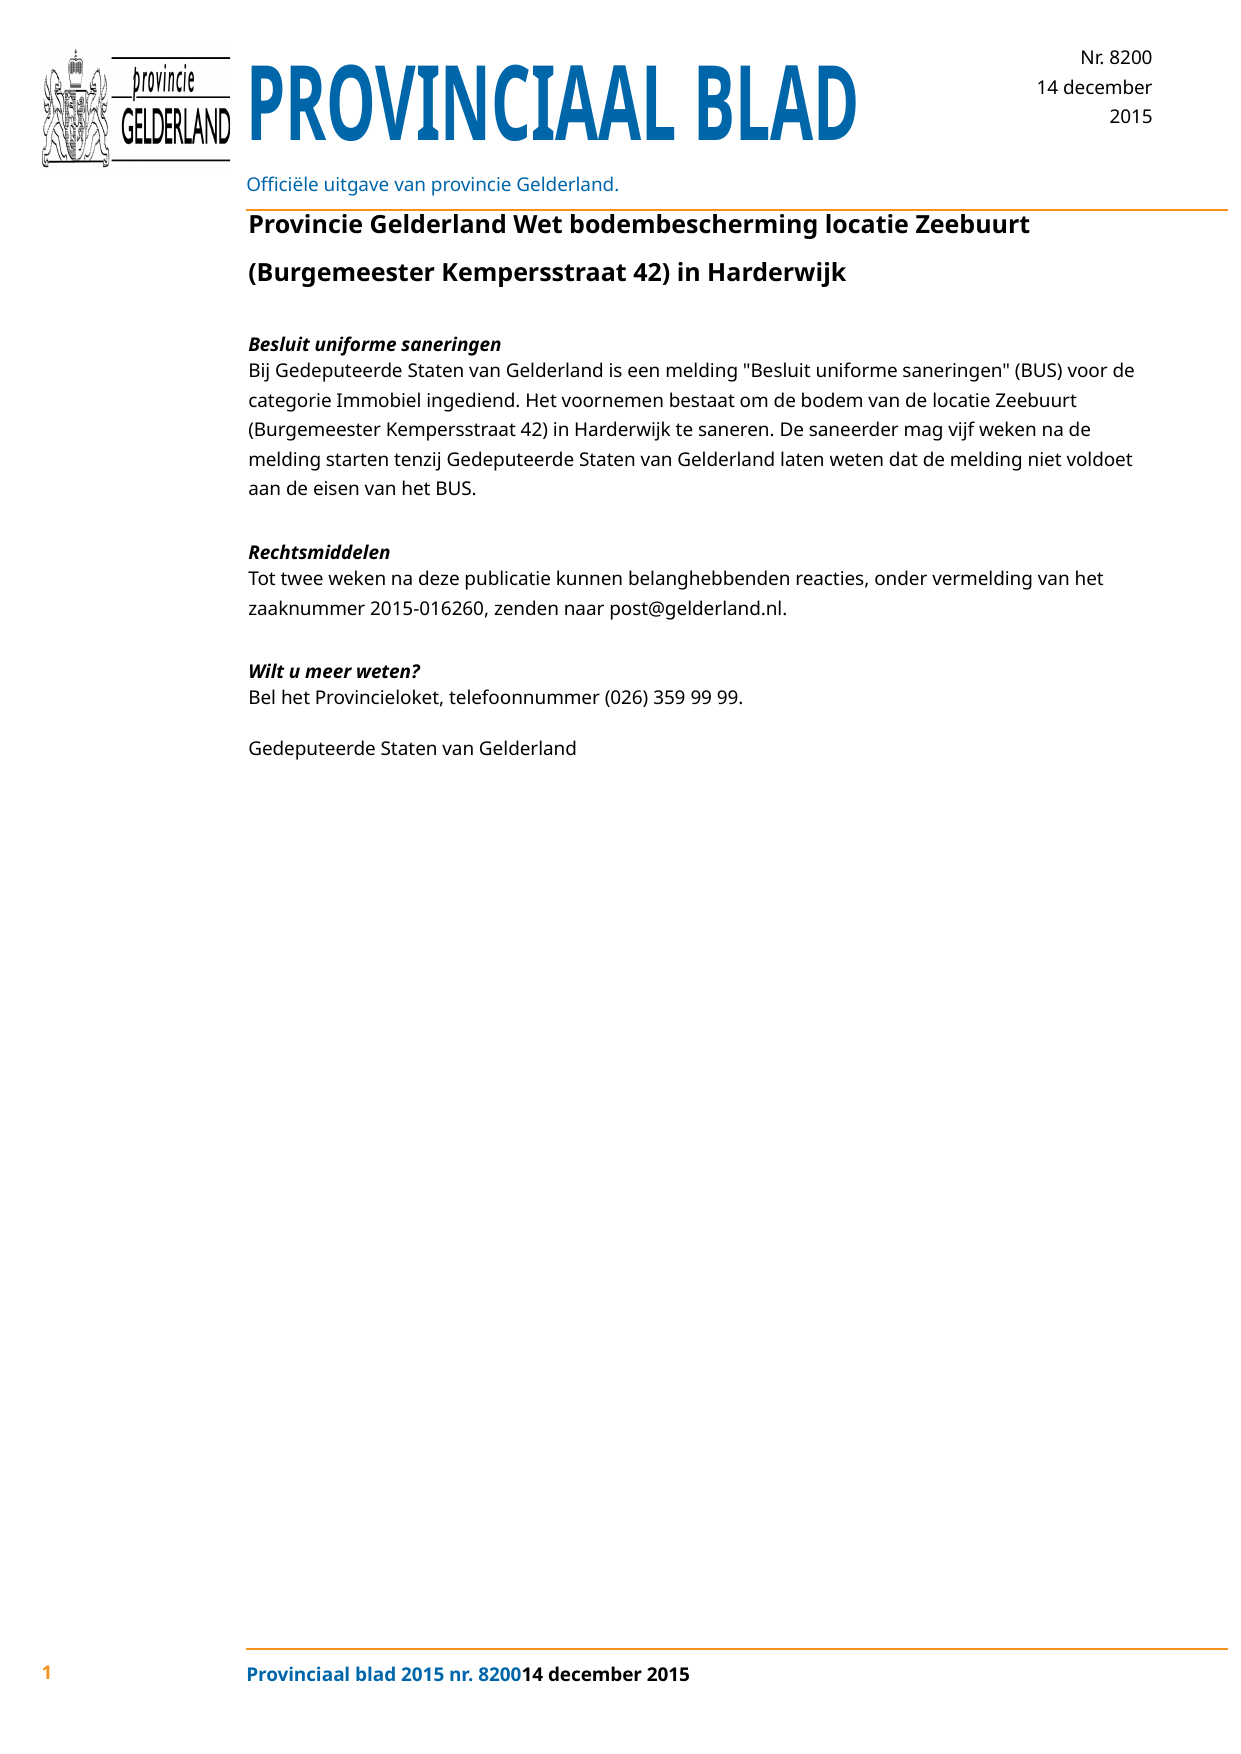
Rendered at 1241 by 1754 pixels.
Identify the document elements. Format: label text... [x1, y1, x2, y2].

text Provincie Gelderland Wet bodembescherming locatie Zeebuurt (Burgemeester Kempersstraat 42) in Harderwijk [248, 211, 1152, 288]
picture [41, 47, 231, 172]
text Bij Gedeputeerde Staten van Gelderland is een melding "Besluit uniforme saneringen" (BUS) voor de categorie Immobiel ingediend. Het voornemen bestaat om de bodem van de locatie Zeebuurt (Burgemeester Kempersstraat 42) in Harderwijk te saneren. De saneerder mag vijf weken na de melding starten tenzij Gedeputeerde Staten van Gelderland laten weten dat de melding niet voldoet aan de eisen van het BUS. [248, 357, 1152, 501]
text Bel het Provincieloket, telefoonnummer (026) 359 99 99. [248, 684, 1152, 710]
text Rechtsmiddelen [248, 539, 1152, 565]
text Gedeputeerde Staten van Gelderland [248, 735, 1152, 761]
text Besluit uniforme saneringen [248, 331, 1152, 357]
text Tot twee weken na deze publicatie kunnen belanghebbenden reacties, onder vermelding van het zaaknummer 2015-016260, zenden naar post@gelderland.nl. [248, 565, 1152, 621]
text Wilt u meer weten? [248, 659, 1152, 684]
